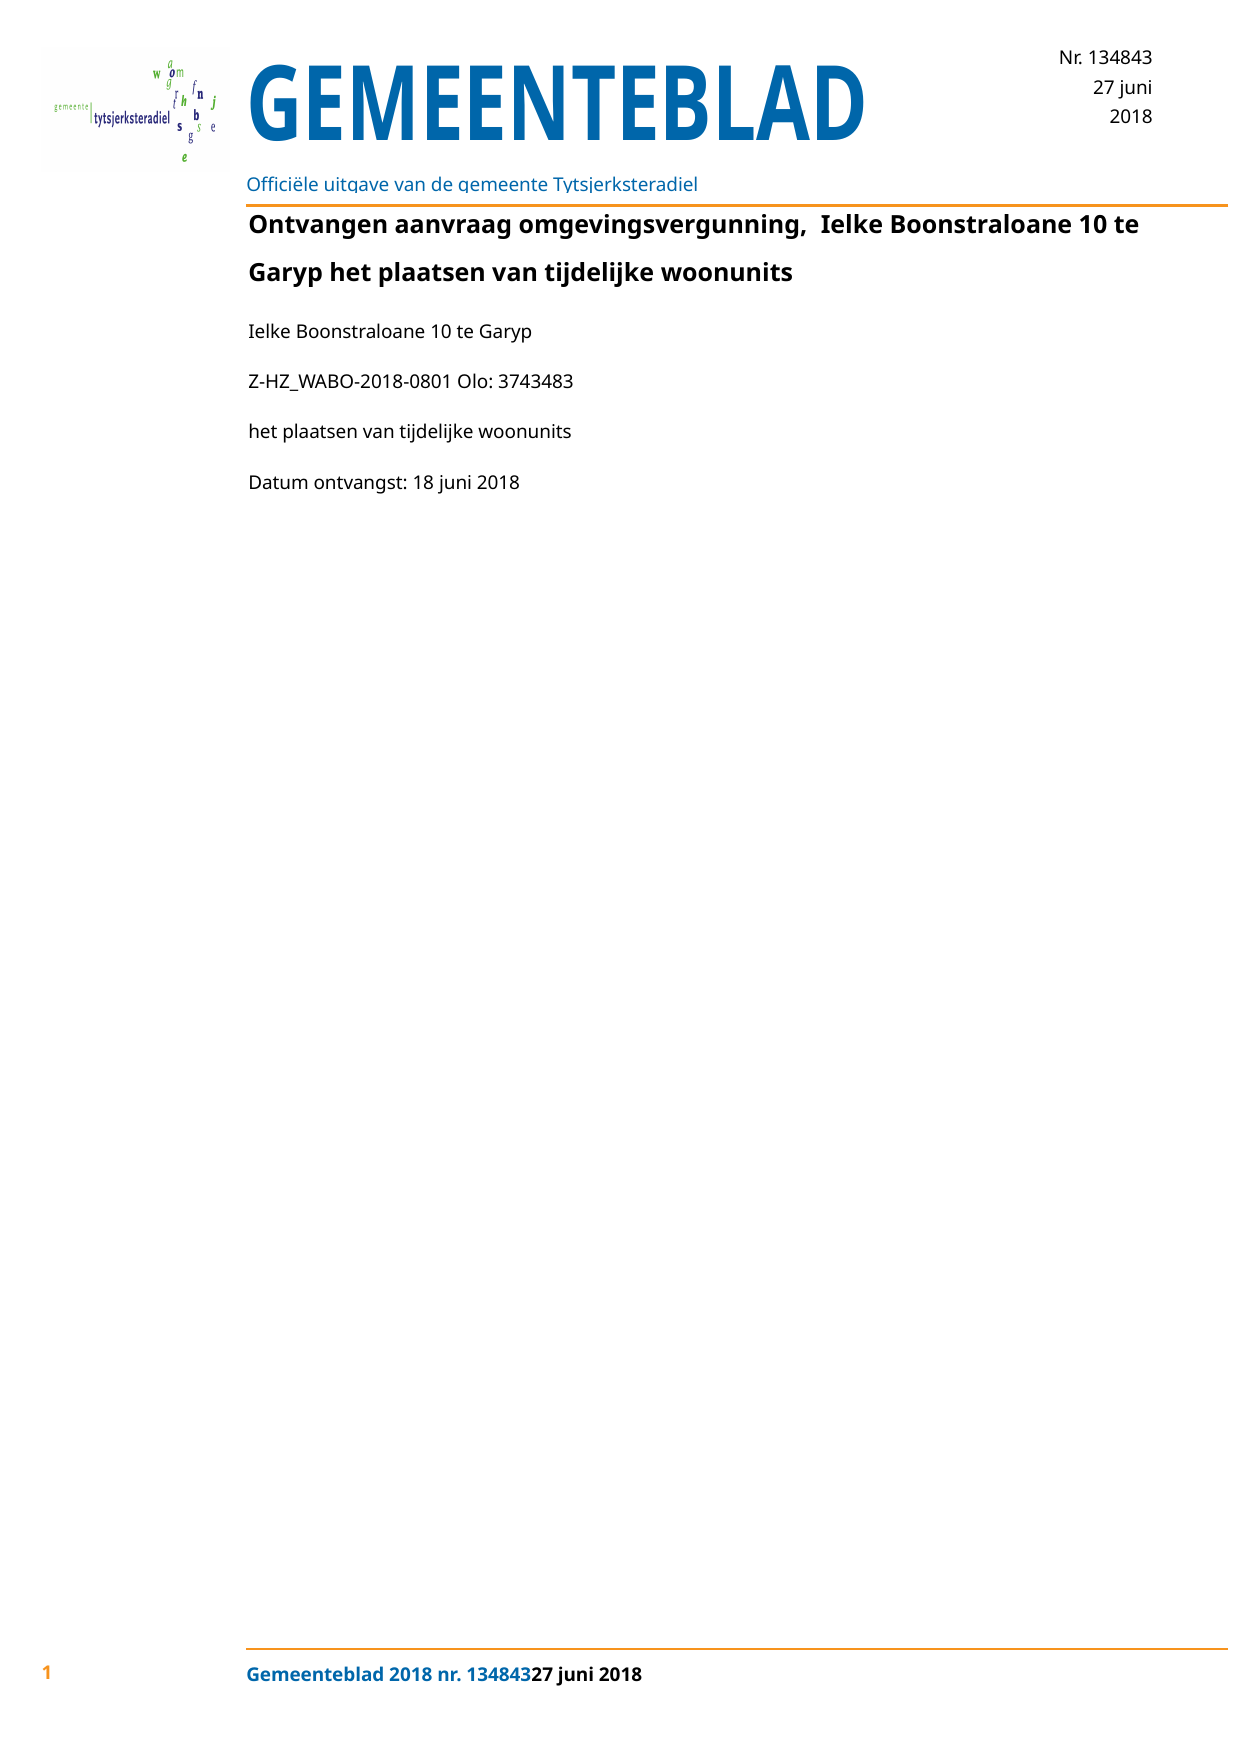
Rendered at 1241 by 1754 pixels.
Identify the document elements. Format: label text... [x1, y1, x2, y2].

picture [41, 47, 231, 172]
text Ontvangen aanvraag omgevingsvergunning, Ielke Boonstraloane 10 te Garyp het plaatsen van tijdelijke woonunits [248, 207, 1152, 288]
text Ielke Boonstraloane 10 te Garyp [248, 318, 1152, 344]
text Z-HZ_WABO-2018-0801 Olo: 3743483 [248, 368, 1152, 394]
text Datum ontvangst: 18 juni 2018 [248, 469, 1152, 495]
text het plaatsen van tijdelijke woonunits [248, 419, 1152, 444]
